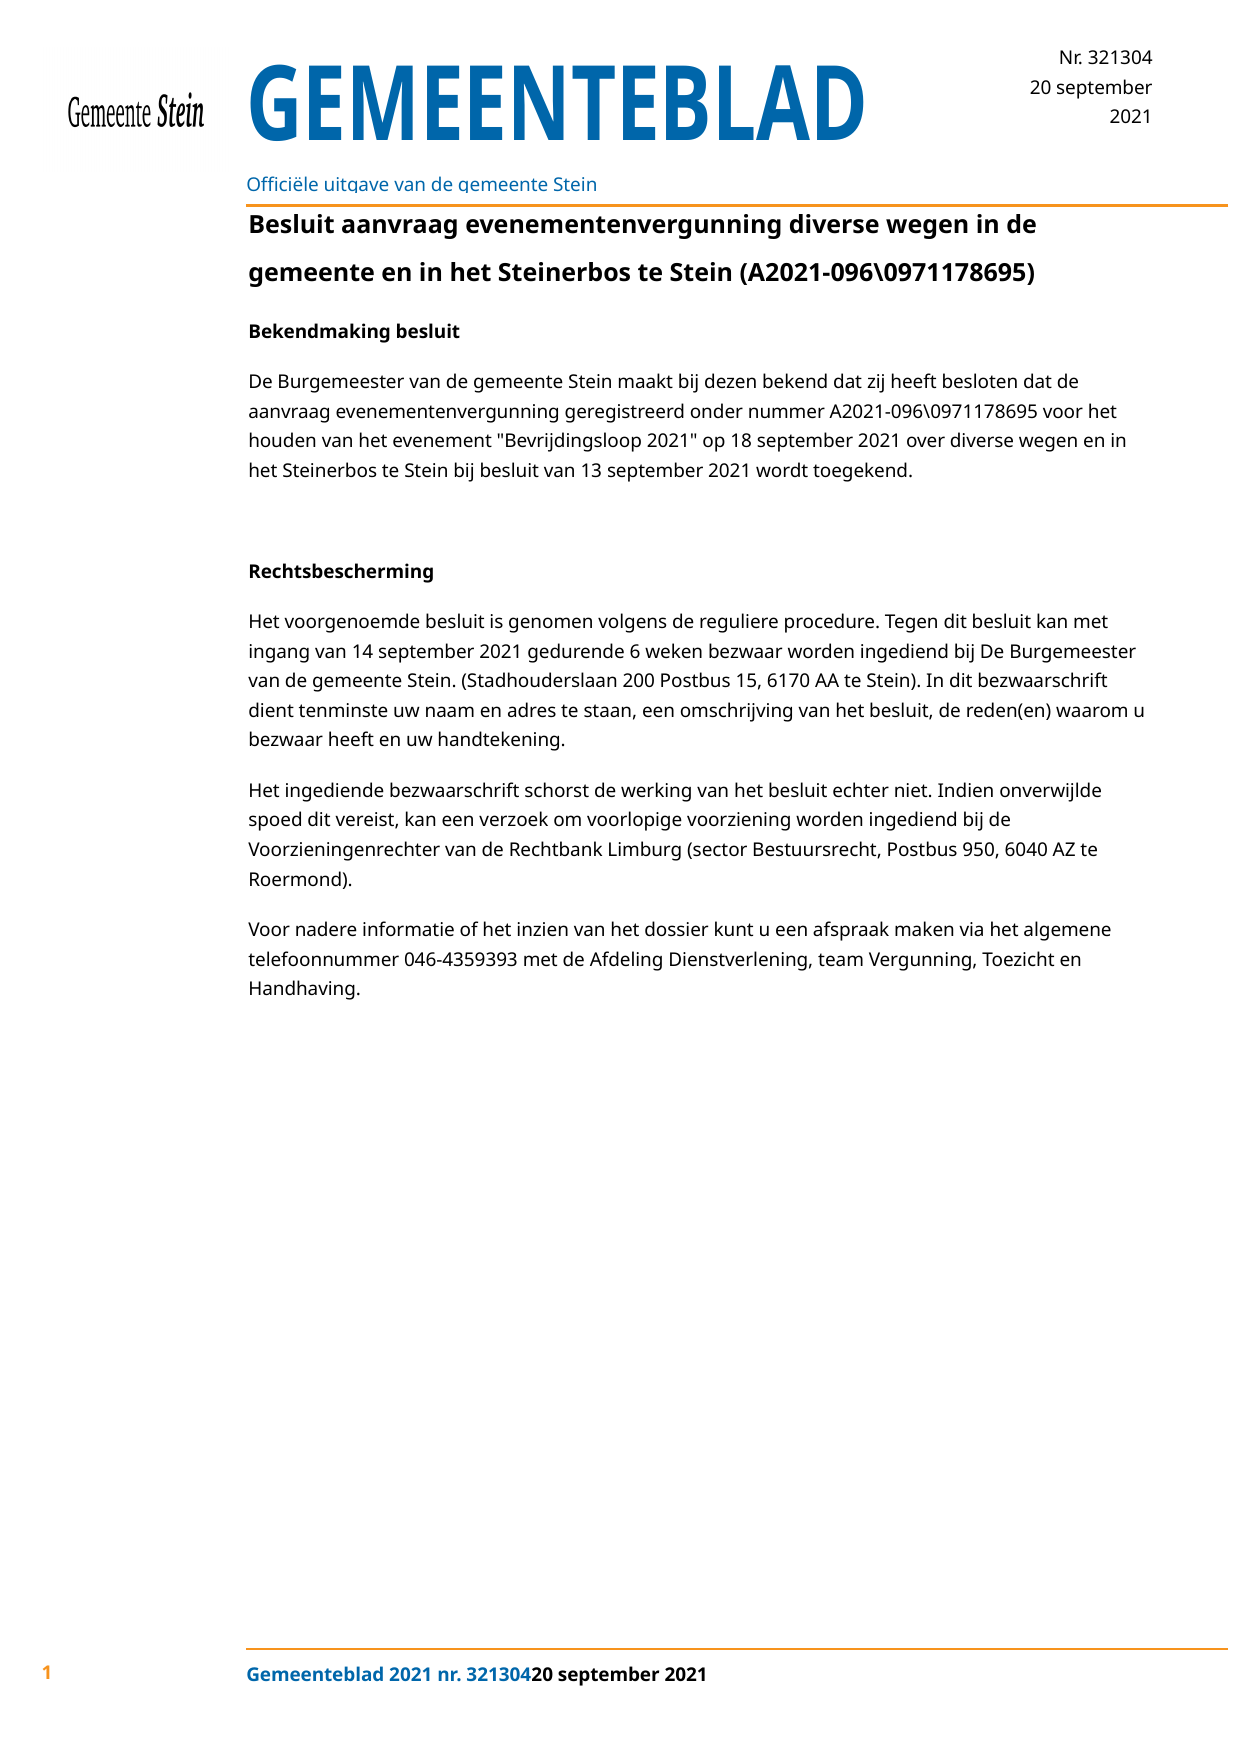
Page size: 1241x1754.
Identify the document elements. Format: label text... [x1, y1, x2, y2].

text Bekendmaking besluit [248, 318, 1152, 344]
text Voor nadere informatie of het inzien van het dossier kunt u een afspraak maken via het algemene telefoonnummer 046-4359393 met de Afdeling Dienstverlening, team Vergunning, Toezicht en Handhaving. [248, 916, 1152, 1001]
text Het voorgenoemde besluit is genomen volgens de reguliere procedure. Tegen dit besluit kan met ingang van 14 september 2021 gedurende 6 weken bezwaar worden ingediend bij De Burgemeester van de gemeente Stein. (Stadhouderslaan 200 Postbus 15, 6170 AA te Stein). In dit bezwaarschrift dient tenminste uw naam en adres te staan, een omschrijving van het besluit, de reden(en) waarom u bezwaar heeft en uw handtekening. [248, 608, 1152, 752]
text Besluit aanvraag evenementenvergunning diverse wegen in de gemeente en in het Steinerbos te Stein (A2021-096\0971178695) [248, 207, 1152, 288]
text De Burgemeester van de gemeente Stein maakt bij dezen bekend dat zij heeft besloten dat de aanvraag evenementenvergunning geregistreerd onder nummer A2021-096\0971178695 voor het houden van het evenement "Bevrijdingsloop 2021" op 18 september 2021 over diverse wegen en in het Steinerbos te Stein bij besluit van 13 september 2021 wordt toegekend. [248, 368, 1152, 483]
text Het ingediende bezwaarschrift schorst de werking van het besluit echter niet. Indien onverwijlde spoed dit vereist, kan een verzoek om voorlopige voorziening worden ingediend bij de Voorzieningenrechter van de Rechtbank Limburg (sector Bestuursrecht, Postbus 950, 6040 AZ te Roermond). [248, 777, 1152, 892]
picture [41, 47, 231, 172]
text Rechtsbescherming [248, 558, 1152, 584]
